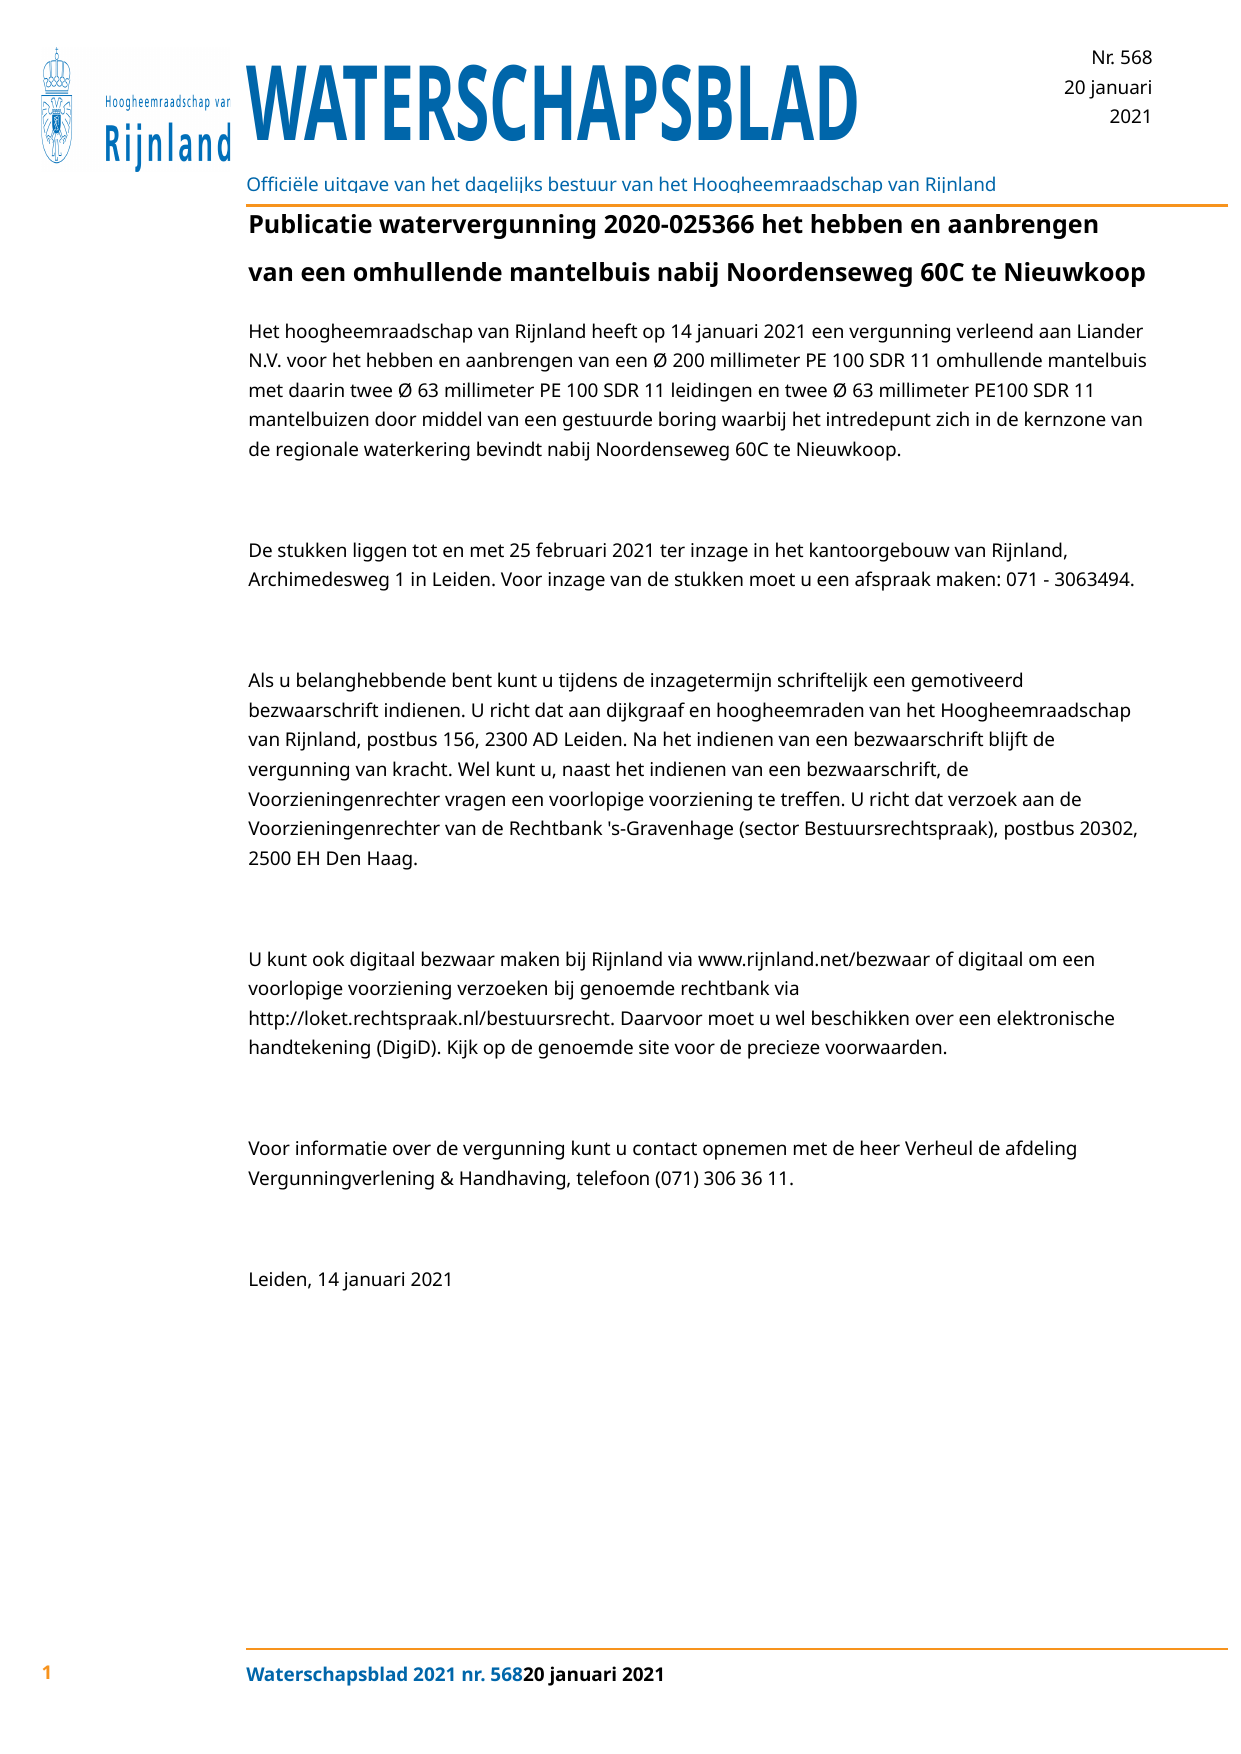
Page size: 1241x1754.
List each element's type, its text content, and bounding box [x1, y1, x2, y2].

text Als u belanghebbende bent kunt u tijdens de inzagetermijn schriftelijk een gemotiveerd bezwaarschrift indienen. U richt dat aan dijkgraaf en hoogheemraden van het Hoogheemraadschap van Rijnland, postbus 156, 2300 AD Leiden. Na het indienen van een bezwaarschrift blijft de vergunning van kracht. Wel kunt u, naast het indienen van een bezwaarschrift, de Voorzieningenrechter vragen een voorlopige voorziening te treffen. U richt dat verzoek aan de Voorzieningenrechter van de Rechtbank 's-Gravenhage (sector Bestuursrechtspraak), postbus 20302, 2500 EH Den Haag. [248, 667, 1152, 871]
picture [41, 47, 231, 172]
text De stukken liggen tot en met 25 februari 2021 ter inzage in het kantoorgebouw van Rijnland, Archimedesweg 1 in Leiden. Voor inzage van de stukken moet u een afspraak maken: 071 - 3063494. [248, 537, 1152, 592]
text Leiden, 14 januari 2021 [248, 1266, 1152, 1292]
text Voor informatie over de vergunning kunt u contact opnemen met de heer Verheul de afdeling Vergunningverlening & Handhaving, telefoon (071) 306 36 11. [248, 1135, 1152, 1191]
text Publicatie watervergunning 2020-025366 het hebben en aanbrengen van een omhullende mantelbuis nabij Noordenseweg 60C te Nieuwkoop [248, 207, 1152, 288]
text U kunt ook digitaal bezwaar maken bij Rijnland via www.rijnland.net/bezwaar of digitaal om een voorlopige voorziening verzoeken bij genoemde rechtbank via http://loket.rechtspraak.nl/bestuursrecht. Daarvoor moet u wel beschikken over een elektronische handtekening (DigiD). Kijk op de genoemde site voor de precieze voorwaarden. [248, 946, 1152, 1060]
text Het hoogheemraadschap van Rijnland heeft op 14 januari 2021 een vergunning verleend aan Liander N.V. voor het hebben en aanbrengen van een Ø 200 millimeter PE 100 SDR 11 omhullende mantelbuis met daarin twee Ø 63 millimeter PE 100 SDR 11 leidingen en twee Ø 63 millimeter PE100 SDR 11 mantelbuizen door middel van een gestuurde boring waarbij het intredepunt zich in de kernzone van de regionale waterkering bevindt nabij Noordenseweg 60C te Nieuwkoop. [248, 318, 1152, 462]
